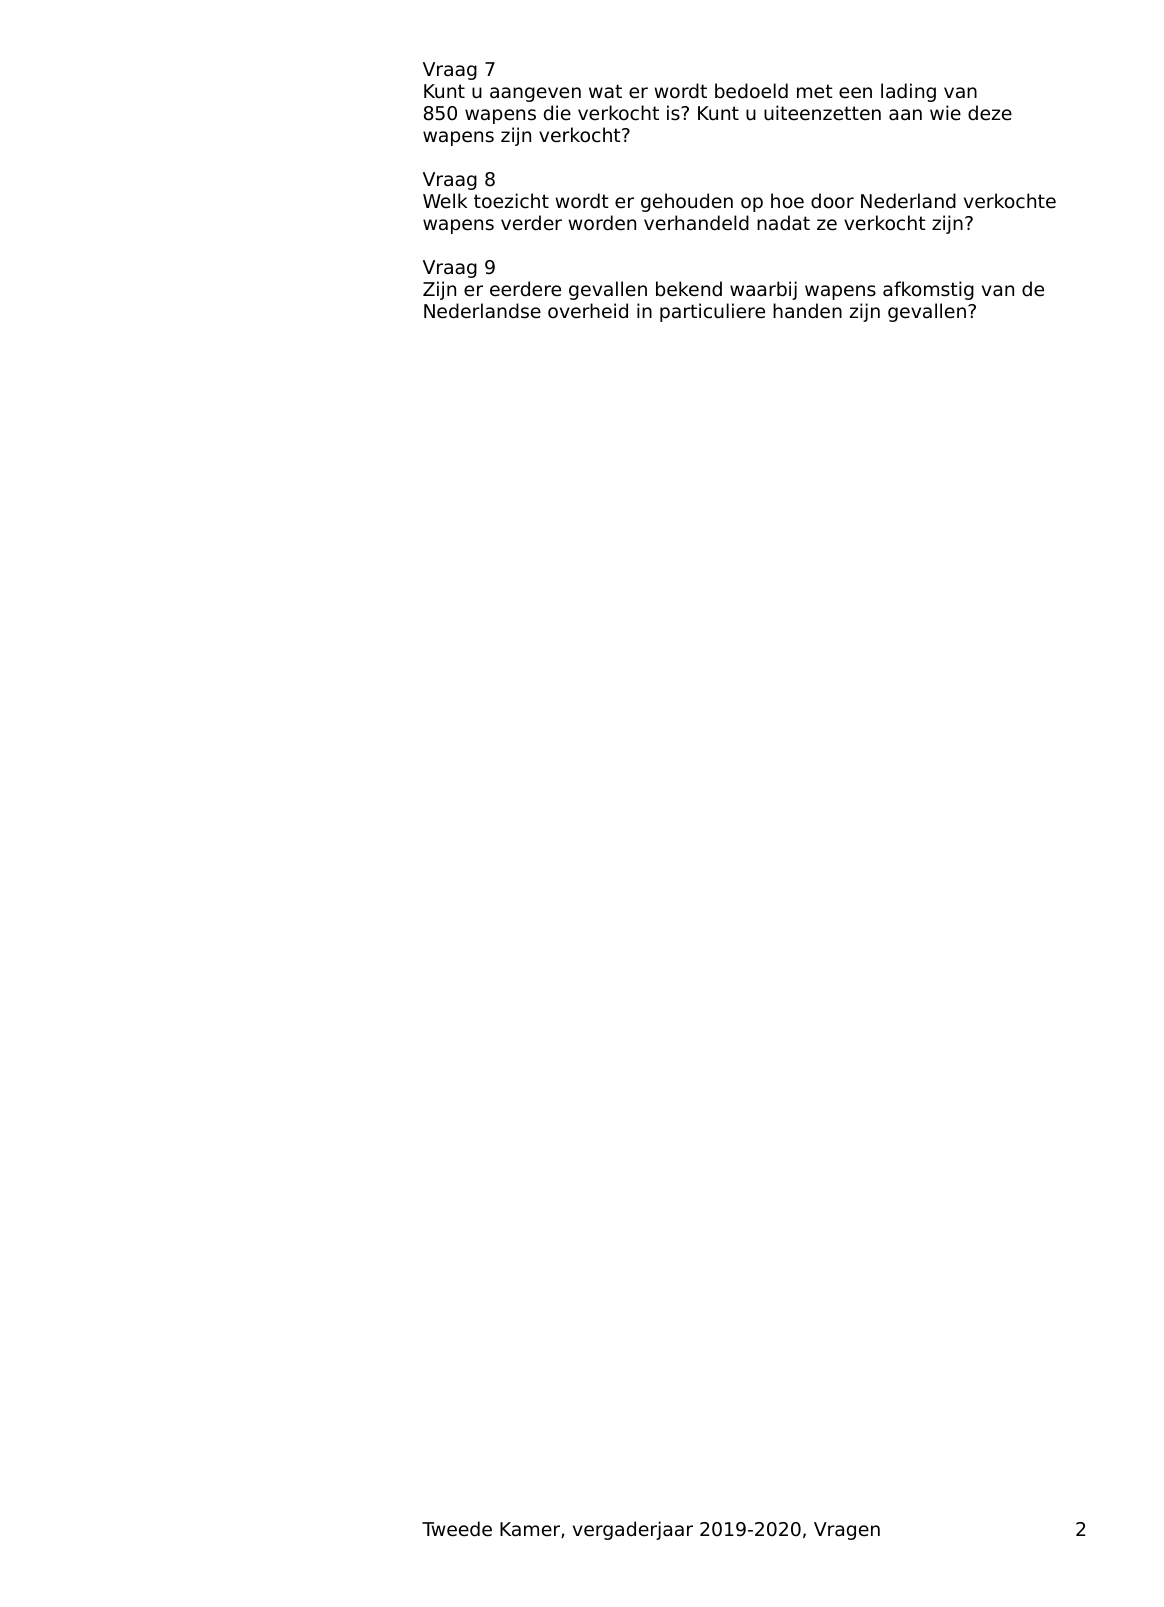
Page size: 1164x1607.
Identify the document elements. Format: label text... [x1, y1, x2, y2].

text Kunt u aangeven wat er wordt bedoeld met een lading van 850 wapens die verkocht is? Kunt u uiteenzetten aan wie deze wapens zijn verkocht? [422, 81, 1087, 147]
text Vraag 7 [422, 59, 1087, 81]
text Zijn er eerdere gevallen bekend waarbij wapens afkomstig van de Nederlandse overheid in particuliere handen zijn gevallen? [422, 279, 1087, 323]
text Vraag 9 [422, 257, 1087, 279]
text Welk toezicht wordt er gehouden op hoe door Nederland verkochte wapens verder worden verhandeld nadat ze verkocht zijn? [422, 191, 1087, 235]
text Vraag 8 [422, 169, 1087, 191]
